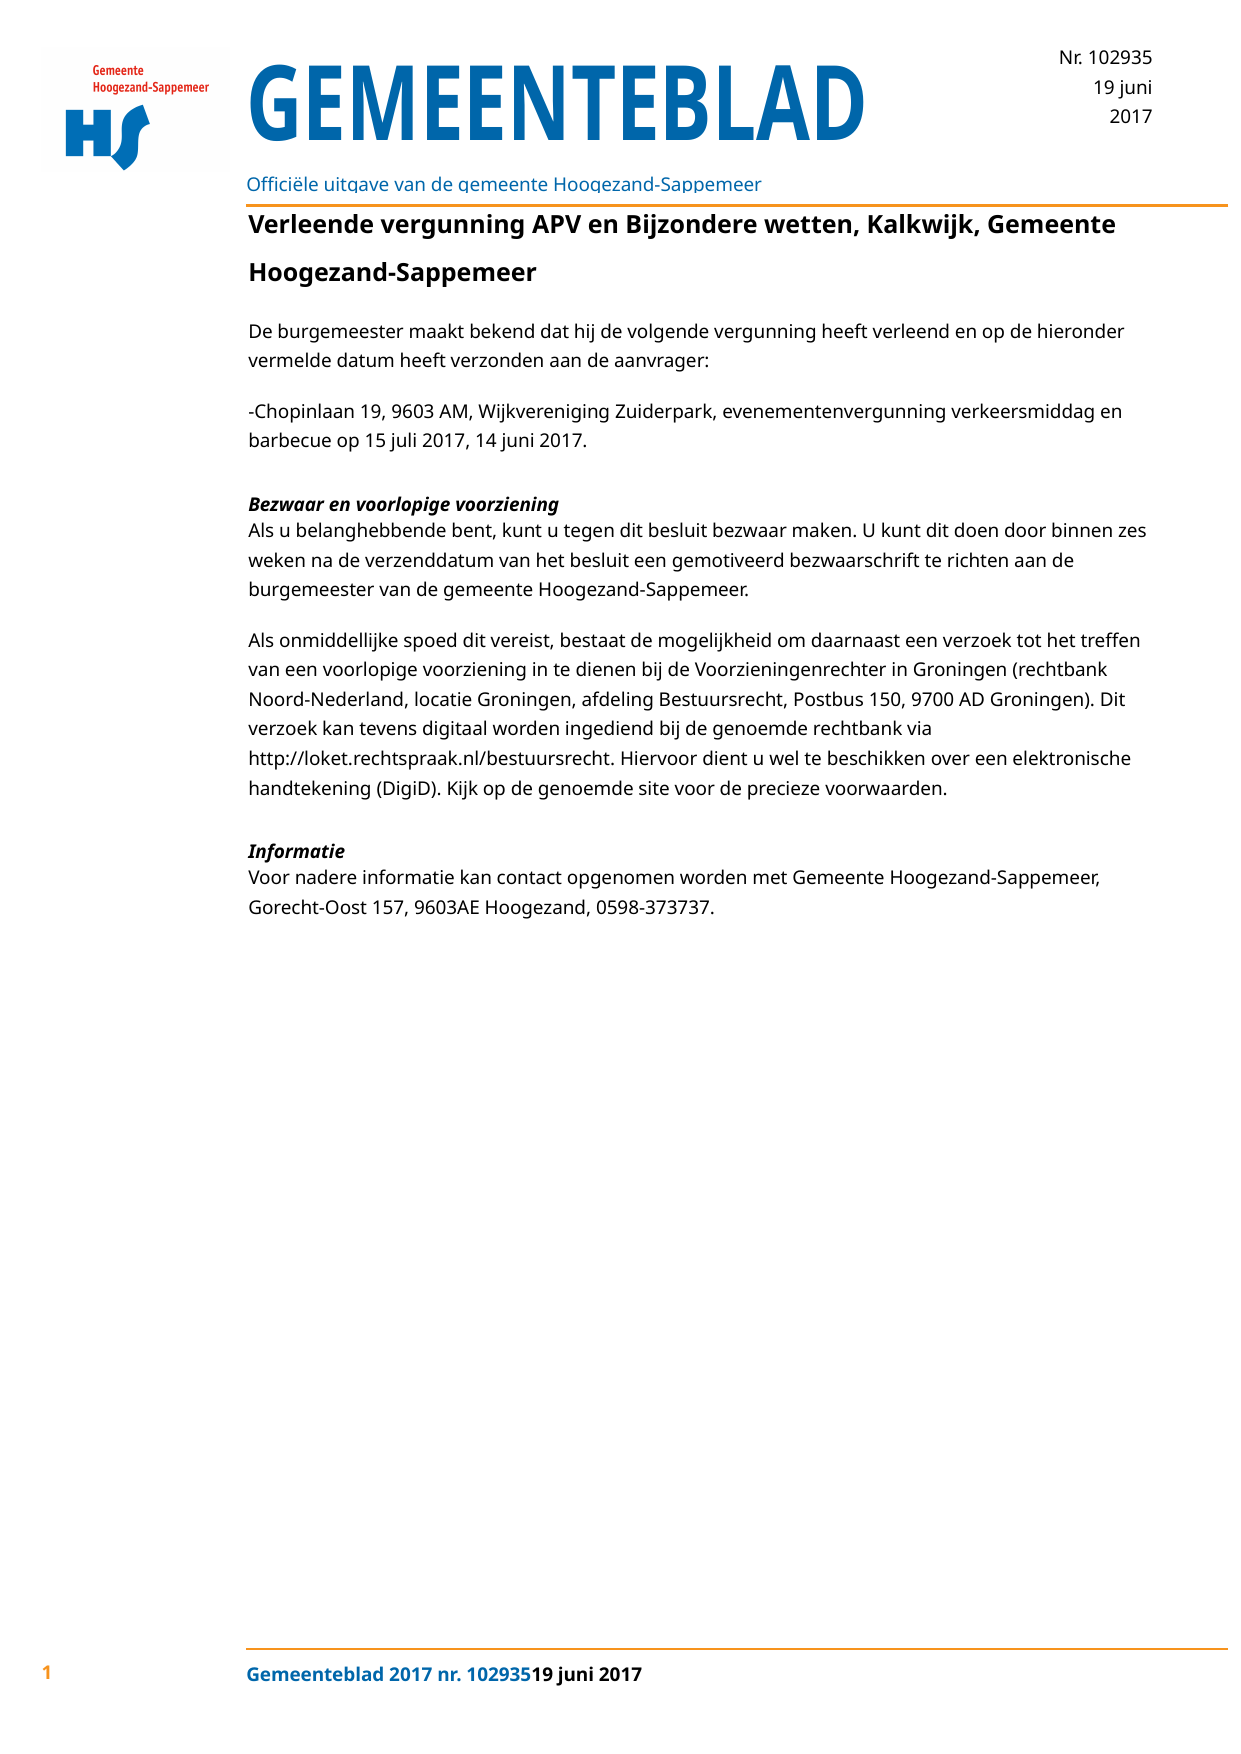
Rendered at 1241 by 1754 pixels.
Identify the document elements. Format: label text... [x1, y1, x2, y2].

text Bezwaar en voorlopige voorziening [248, 491, 1152, 517]
picture [41, 47, 231, 172]
text De burgemeester maakt bekend dat hij de volgende vergunning heeft verleend en op de hieronder vermelde datum heeft verzonden aan de aanvrager: [248, 318, 1152, 373]
text Informatie [248, 839, 1152, 864]
text Als u belanghebbende bent, kunt u tegen dit besluit bezwaar maken. U kunt dit doen door binnen zes weken na de verzenddatum van het besluit een gemotiveerd bezwaarschrift te richten aan de burgemeester van de gemeente Hoogezand-Sappemeer. [248, 517, 1152, 602]
text -Chopinlaan 19, 9603 AM, Wijkvereniging Zuiderpark, evenementenvergunning verkeersmiddag en barbecue op 15 juli 2017, 14 juni 2017. [248, 398, 1152, 453]
text Als onmiddellijke spoed dit vereist, bestaat de mogelijkheid om daarnaast een verzoek tot het treffen van een voorlopige voorziening in te dienen bij de Voorzieningenrechter in Groningen (rechtbank Noord-Nederland, locatie Groningen, afdeling Bestuursrecht, Postbus 150, 9700 AD Groningen). Dit verzoek kan tevens digitaal worden ingediend bij de genoemde rechtbank via http://loket.rechtspraak.nl/bestuursrecht. Hiervoor dient u wel te beschikken over een elektronische handtekening (DigiD). Kijk op de genoemde site voor de precieze voorwaarden. [248, 627, 1152, 800]
text Verleende vergunning APV en Bijzondere wetten, Kalkwijk, Gemeente Hoogezand-Sappemeer [248, 207, 1152, 288]
text Voor nadere informatie kan contact opgenomen worden met Gemeente Hoogezand-Sappemeer, Gorecht-Oost 157, 9603AE Hoogezand, 0598-373737. [248, 864, 1152, 920]
